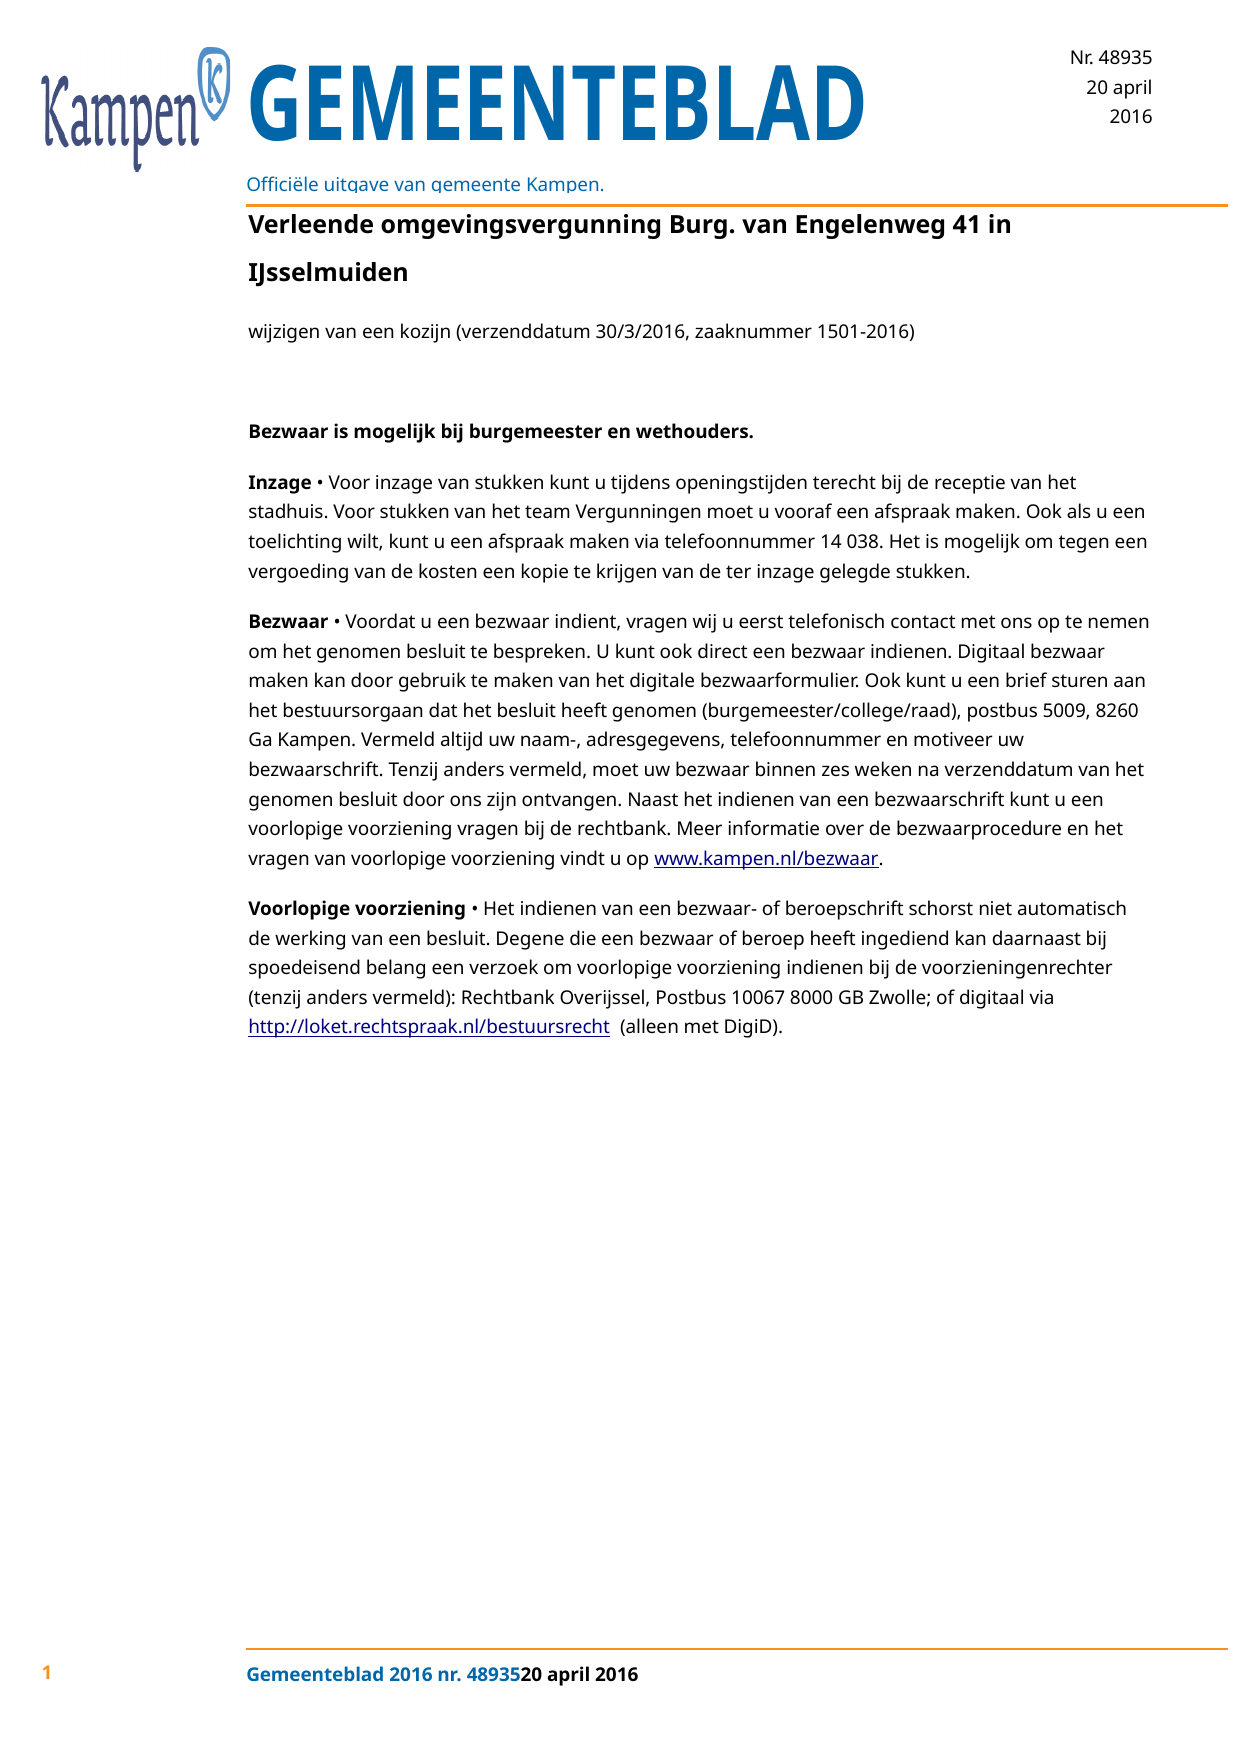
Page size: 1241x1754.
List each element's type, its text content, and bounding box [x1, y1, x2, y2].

text Verleende omgevingsvergunning Burg. van Engelenweg 41 in IJsselmuiden [248, 207, 1152, 288]
text wijzigen van een kozijn (verzenddatum 30/3/2016, zaaknummer 1501-2016) [248, 318, 1152, 344]
text Bezwaar is mogelijk bij burgemeester en wethouders. [248, 419, 1152, 444]
text Voorlopige voorziening • Het indienen van een bezwaar- of beroepschrift schorst niet automatisch de werking van een besluit. Degene die een bezwaar of beroep heeft ingediend kan daarnaast bij spoedeisend belang een verzoek om voorlopige voorziening indienen bij de voorzieningenrechter (tenzij anders vermeld): Rechtbank Overijssel, Postbus 10067 8000 GB Zwolle; of digitaal via http://loket.rechtspraak.nl/bestuursrecht (alleen met DigiD). [248, 895, 1152, 1039]
text Inzage • Voor inzage van stukken kunt u tijdens openingstijden terecht bij de receptie van het stadhuis. Voor stukken van het team Vergunningen moet u vooraf een afspraak maken. Ook als u een toelichting wilt, kunt u een afspraak maken via telefoonnummer 14 038. Het is mogelijk om tegen een vergoeding van de kosten een kopie te krijgen van de ter inzage gelegde stukken. [248, 469, 1152, 584]
text Bezwaar • Voordat u een bezwaar indient, vragen wij u eerst telefonisch contact met ons op te nemen om het genomen besluit te bespreken. U kunt ook direct een bezwaar indienen. Digitaal bezwaar maken kan door gebruik te maken van het digitale bezwaarformulier. Ook kunt u een brief sturen aan het bestuursorgaan dat het besluit heeft genomen (burgemeester/college/raad), postbus 5009, 8260 Ga Kampen. Vermeld altijd uw naam-, adresgegevens, telefoonnummer en motiveer uw bezwaarschrift. Tenzij anders vermeld, moet uw bezwaar binnen zes weken na verzenddatum van het genomen besluit door ons zijn ontvangen. Naast het indienen van een bezwaarschrift kunt u een voorlopige voorziening vragen bij de rechtbank. Meer informatie over de bezwaarprocedure en het vragen van voorlopige voorziening vindt u op www.kampen.nl/bezwaar. [248, 608, 1152, 871]
picture [41, 47, 231, 172]
